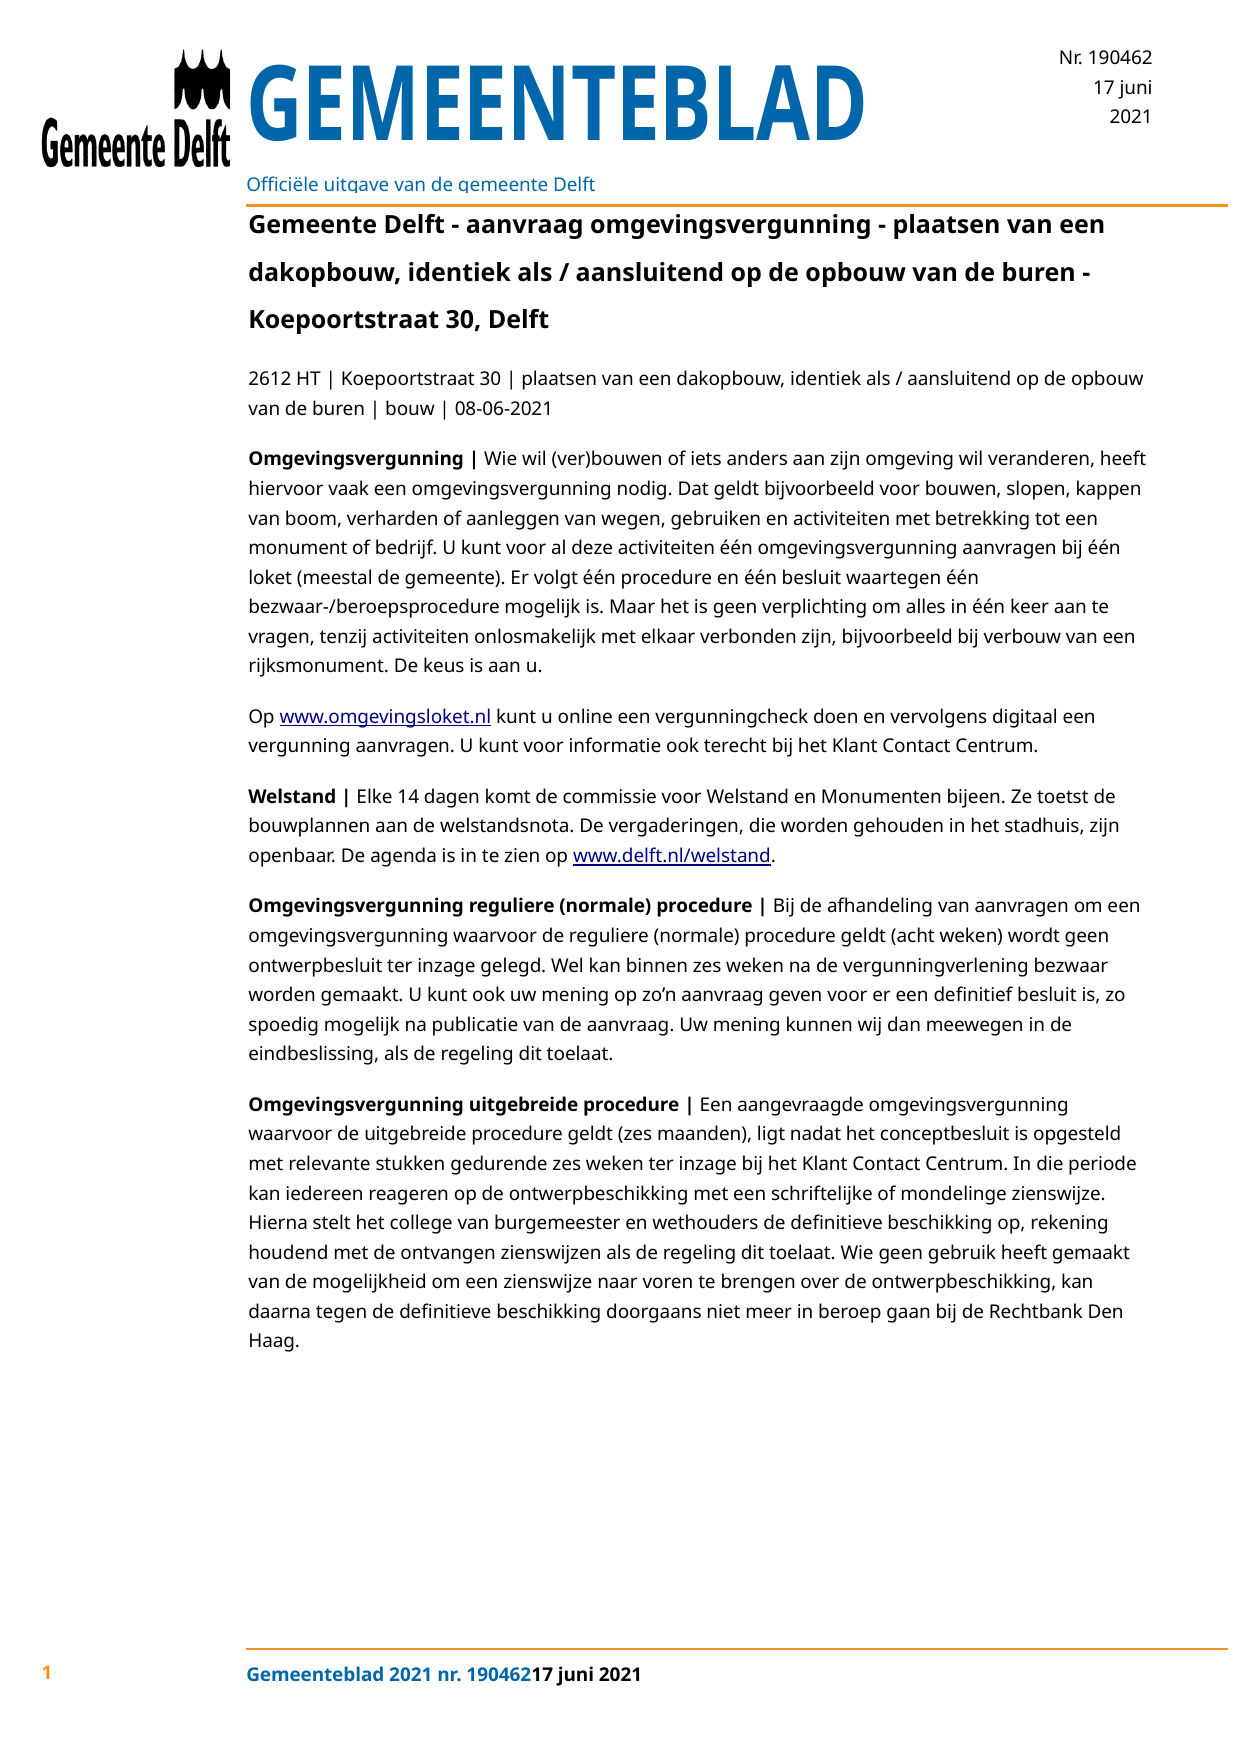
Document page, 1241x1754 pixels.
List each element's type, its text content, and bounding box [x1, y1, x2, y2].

text Welstand | Elke 14 dagen komt de commissie voor Welstand en Monumenten bijeen. Ze toetst de bouwplannen aan de welstandsnota. De vergaderingen, die worden gehouden in het stadhuis, zijn openbaar. De agenda is in te zien op www.delft.nl/welstand. [248, 783, 1152, 868]
text 2612 HT | Koepoortstraat 30 | plaatsen van een dakopbouw, identiek als / aansluitend op de opbouw van de buren | bouw | 08-06-2021 [248, 366, 1152, 421]
picture [41, 47, 231, 172]
text Omgevingsvergunning uitgebreide procedure | Een aangevraagde omgevingsvergunning waarvoor de uitgebreide procedure geldt (zes maanden), ligt nadat het conceptbesluit is opgesteld met relevante stukken gedurende zes weken ter inzage bij het Klant Contact Centrum. In die periode kan iedereen reageren op de ontwerpbeschikking met een schriftelijke of mondelinge zienswijze. Hierna stelt het college van burgemeester en wethouders de definitieve beschikking op, rekening houdend met de ontvangen zienswijzen als de regeling dit toelaat. Wie geen gebruik heeft gemaakt van de mogelijkheid om een zienswijze naar voren te brengen over de ontwerpbeschikking, kan daarna tegen de definitieve beschikking doorgaans niet meer in beroep gaan bij de Rechtbank Den Haag. [248, 1091, 1152, 1353]
text Omgevingsvergunning reguliere (normale) procedure | Bij de afhandeling van aanvragen om een omgevingsvergunning waarvoor de reguliere (normale) procedure geldt (acht weken) wordt geen ontwerpbesluit ter inzage gelegd. Wel kan binnen zes weken na de vergunningverlening bezwaar worden gemaakt. U kunt ook uw mening op zo’n aanvraag geven voor er een definitief besluit is, zo spoedig mogelijk na publicatie van de aanvraag. Uw mening kunnen wij dan meewegen in de eindbeslissing, als de regeling dit toelaat. [248, 893, 1152, 1066]
text Omgevingsvergunning | Wie wil (ver)bouwen of iets anders aan zijn omgeving wil veranderen, heeft hiervoor vaak een omgevingsvergunning nodig. Dat geldt bijvoorbeeld voor bouwen, slopen, kappen van boom, verharden of aanleggen van wegen, gebruiken en activiteiten met betrekking tot een monument of bedrijf. U kunt voor al deze activiteiten één omgevingsvergunning aanvragen bij één loket (meestal de gemeente). Er volgt één procedure en één besluit waartegen één bezwaar-/beroepsprocedure mogelijk is. Maar het is geen verplichting om alles in één keer aan te vragen, tenzij activiteiten onlosmakelijk met elkaar verbonden zijn, bijvoorbeeld bij verbouw van een rijksmonument. De keus is aan u. [248, 446, 1152, 678]
text Op www.omgevingsloket.nl kunt u online een vergunningcheck doen en vervolgens digitaal een vergunning aanvragen. U kunt voor informatie ook terecht bij het Klant Contact Centrum. [248, 703, 1152, 758]
text Gemeente Delft - aanvraag omgevingsvergunning - plaatsen van een dakopbouw, identiek als / aansluitend op de opbouw van de buren - Koepoortstraat 30, Delft [248, 207, 1152, 336]
